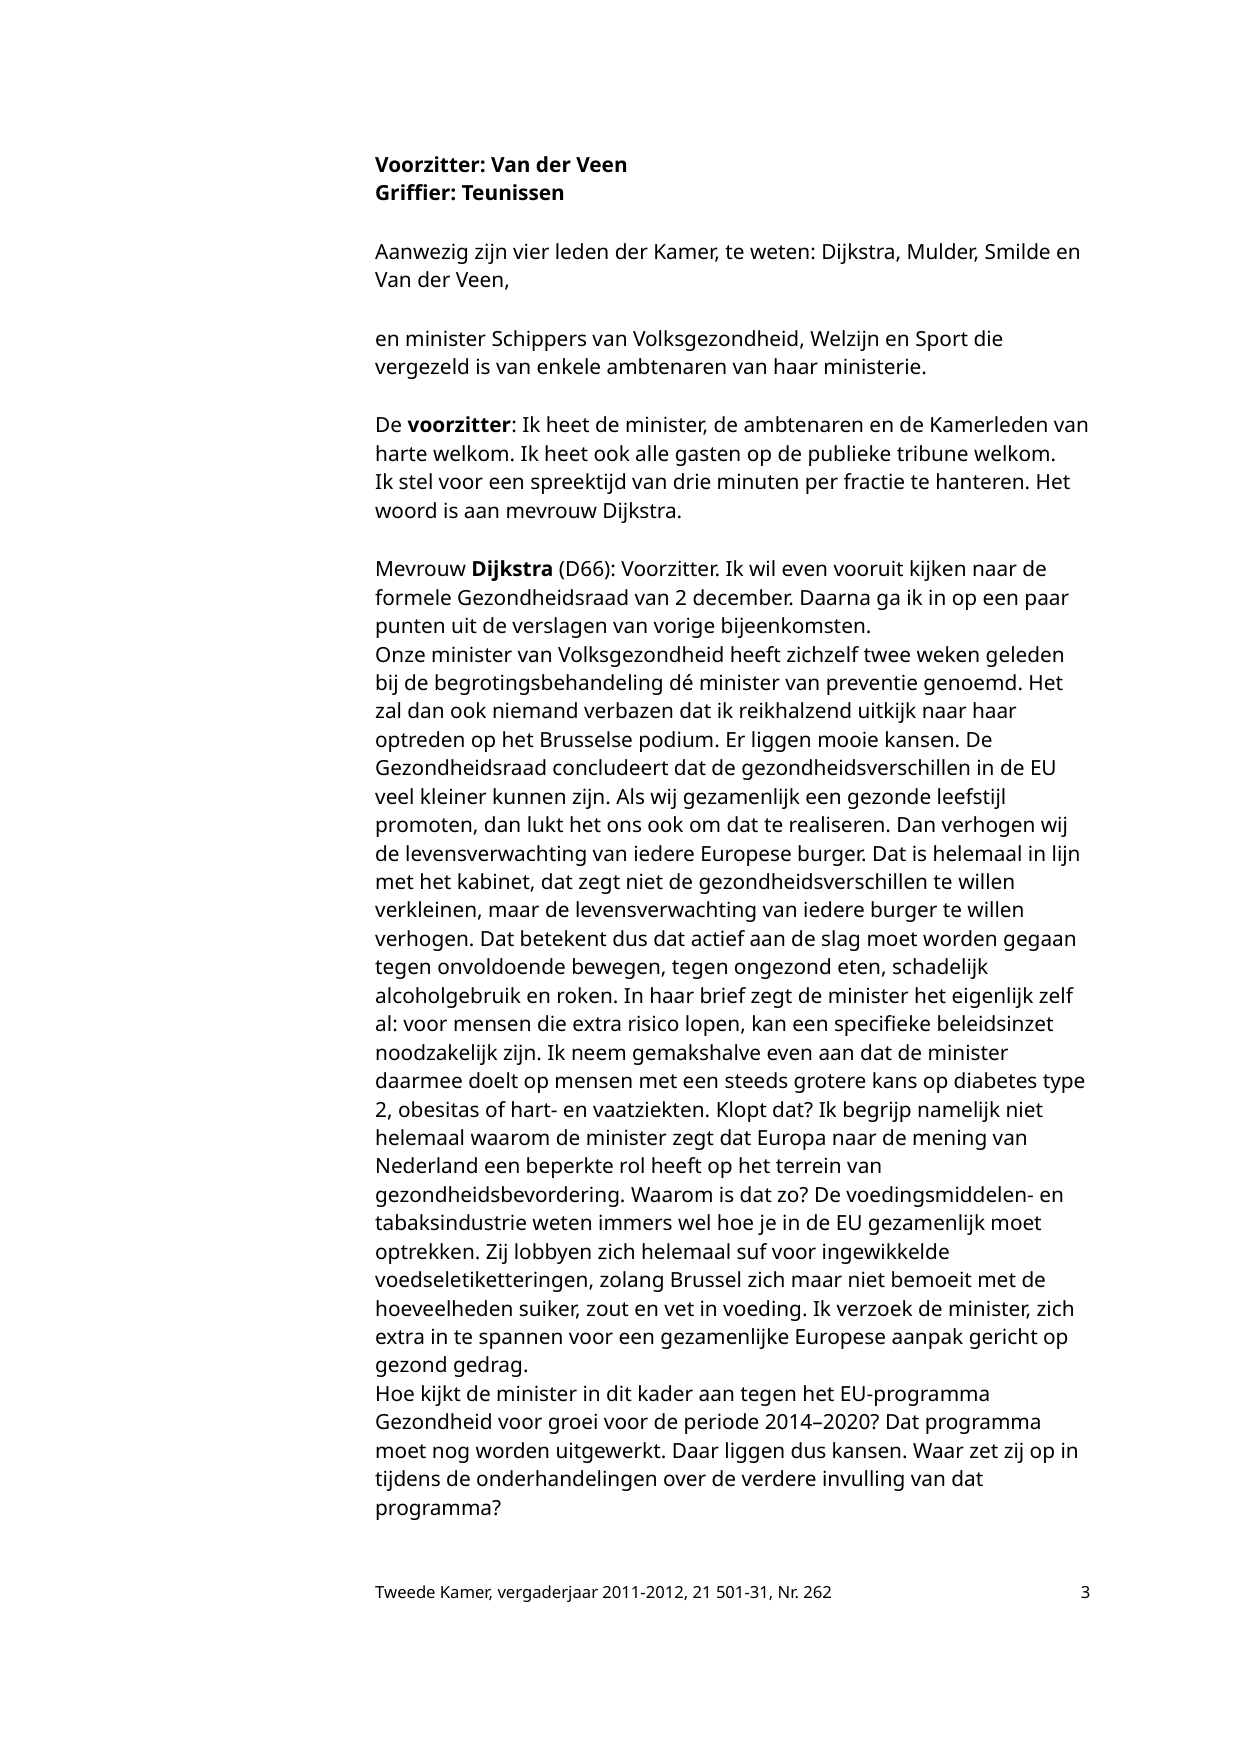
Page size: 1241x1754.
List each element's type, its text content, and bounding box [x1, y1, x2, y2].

text Aanwezig zijn vier leden der Kamer, te weten: Dijkstra, Mulder, Smilde en Van der Veen, [375, 237, 1090, 294]
text Hoe kijkt de minister in dit kader aan tegen het EU-programma Gezondheid voor groei voor de periode 2014–2020? Dat programma moet nog worden uitgewerkt. Daar liggen dus kansen. Waar zet zij op in tijdens de onderhandelingen over de verdere invulling van dat programma? [375, 1379, 1090, 1521]
text Voorzitter: Van der Veen [375, 150, 1090, 178]
text en minister Schippers van Volksgezondheid, Welzijn en Sport die vergezeld is van enkele ambtenaren van haar ministerie. [375, 324, 1090, 381]
text Griffier: Teunissen [375, 178, 1090, 207]
text Onze minister van Volksgezondheid heeft zichzelf twee weken geleden bij de begrotingsbehandeling dé minister van preventie genoemd. Het zal dan ook niemand verbazen dat ik reikhalzend uitkijk naar haar optreden op het Brusselse podium. Er liggen mooie kansen. De Gezondheidsraad concludeert dat de gezondheidsverschillen in de EU veel kleiner kunnen zijn. Als wij gezamenlijk een gezonde leefstijl promoten, dan lukt het ons ook om dat te realiseren. Dan verhogen wij de levensverwachting van iedere Europese burger. Dat is helemaal in lijn met het kabinet, dat zegt niet de gezondheidsverschillen te willen verkleinen, maar de levensverwachting van iedere burger te willen verhogen. Dat betekent dus dat actief aan de slag moet worden gegaan tegen onvoldoende bewegen, tegen ongezond eten, schadelijk alcoholgebruik en roken. In haar brief zegt de minister het eigenlijk zelf al: voor mensen die extra risico lopen, kan een specifieke beleidsinzet noodzakelijk zijn. Ik neem gemakshalve even aan dat de minister daarmee doelt op mensen met een steeds grotere kans op diabetes type 2, obesitas of hart- en vaatziekten. Klopt dat? Ik begrijp namelijk niet helemaal waarom de minister zegt dat Europa naar de mening van Nederland een beperkte rol heeft op het terrein van gezondheidsbevordering. Waarom is dat zo? De voedingsmiddelen- en tabaksindustrie weten immers wel hoe je in de EU gezamenlijk moet optrekken. Zij lobbyen zich helemaal suf voor ingewikkelde voedseletiketteringen, zolang Brussel zich maar niet bemoeit met de hoeveelheden suiker, zout en vet in voeding. Ik verzoek de minister, zich extra in te spannen voor een gezamenlijke Europese aanpak gericht op gezond gedrag. [375, 640, 1090, 1379]
text Ik stel voor een spreektijd van drie minuten per fractie te hanteren. Het woord is aan mevrouw Dijkstra. [375, 467, 1090, 524]
text De voorzitter: Ik heet de minister, de ambtenaren en de Kamerleden van harte welkom. Ik heet ook alle gasten op de publieke tribune welkom. [375, 411, 1090, 467]
text Mevrouw Dijkstra (D66): Voorzitter. Ik wil even vooruit kijken naar de formele Gezondheidsraad van 2 december. Daarna ga ik in op een paar punten uit de verslagen van vorige bijeenkomsten. [375, 554, 1090, 640]
